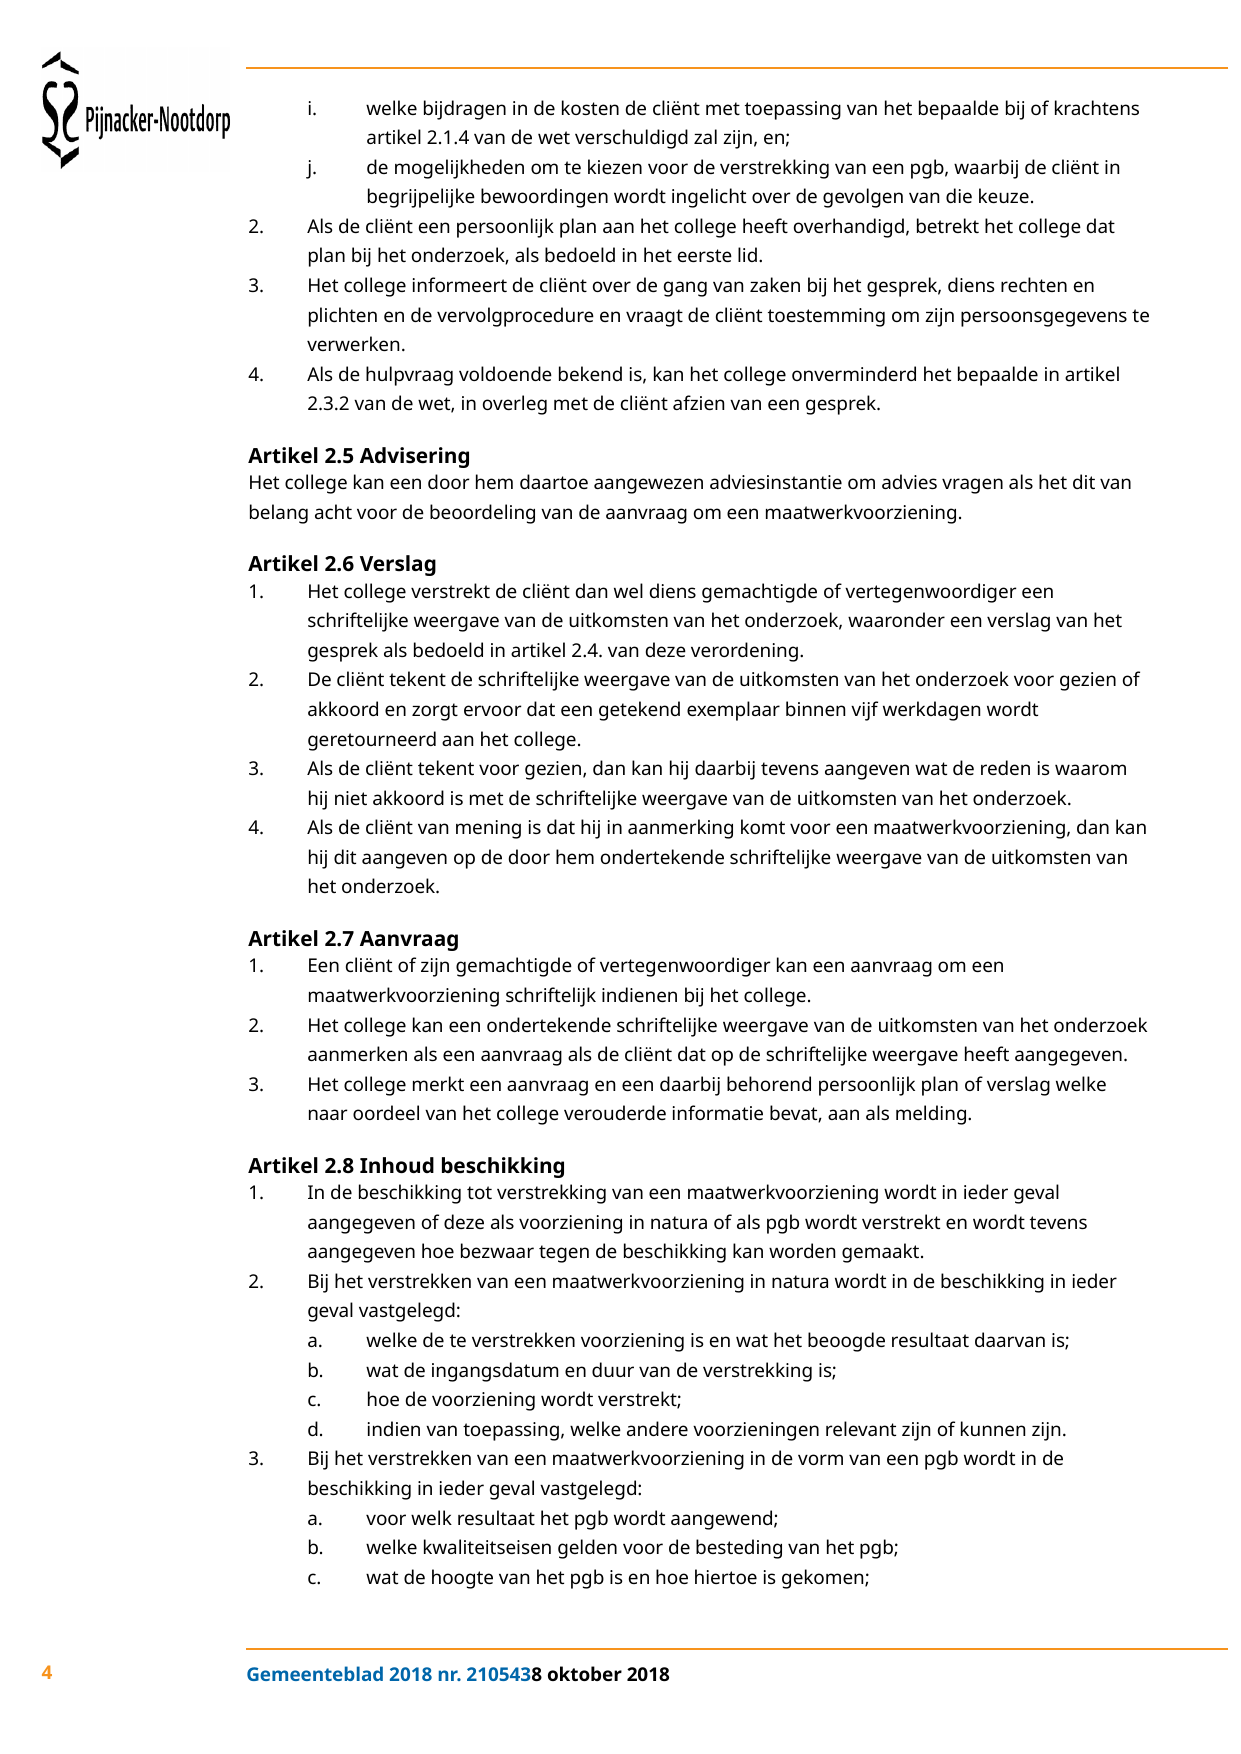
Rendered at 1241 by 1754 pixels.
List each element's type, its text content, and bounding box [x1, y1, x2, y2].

text Artikel 2.8 Inhoud beschikking [248, 1151, 1152, 1179]
list Als de cliënt tekent voor gezien, dan kan hij daarbij tevens aangeven wat de reden is waarom hij niet akkoord is met de schriftelijke weergave van de uitkomsten van het onderzoek. [248, 755, 1152, 811]
list wat de ingangsdatum en duur van de verstrekking is; [307, 1357, 1152, 1383]
list In de beschikking tot verstrekking van een maatwerkvoorziening wordt in ieder geval aangegeven of deze als voorziening in natura of als pgb wordt verstrekt en wordt tevens aangegeven hoe bezwaar tegen de beschikking kan worden gemaakt. [248, 1179, 1152, 1264]
list Een cliënt of zijn gemachtigde of vertegenwoordiger kan een aanvraag om een maatwerkvoorziening schriftelijk indienen bij het college. [248, 953, 1152, 1008]
list Bij het verstrekken van een maatwerkvoorziening in natura wordt in de beschikking in ieder geval vastgelegd: [248, 1268, 1152, 1323]
list welke de te verstrekken voorziening is en wat het beoogde resultaat daarvan is; [307, 1327, 1152, 1353]
list welke bijdragen in de kosten de cliënt met toepassing van het bepaalde bij of krachtens artikel 2.1.4 van de wet verschuldigd zal zijn, en; [307, 95, 1152, 150]
list voor welk resultaat het pgb wordt aangewend; [307, 1505, 1152, 1531]
list Het college informeert de cliënt over de gang van zaken bij het gesprek, diens rechten en plichten en de vervolgprocedure en vraagt de cliënt toestemming om zijn persoonsgegevens te verwerken. [248, 272, 1152, 357]
text Artikel 2.6 Verslag [248, 549, 1152, 578]
list Het college verstrekt de cliënt dan wel diens gemachtigde of vertegenwoordiger een schriftelijke weergave van de uitkomsten van het onderzoek, waaronder een verslag van het gesprek als bedoeld in artikel 2.4. van deze verordening. [248, 578, 1152, 663]
list De cliënt tekent de schriftelijke weergave van de uitkomsten van het onderzoek voor gezien of akkoord en zorgt ervoor dat een getekend exemplaar binnen vijf werkdagen wordt geretourneerd aan het college. [248, 667, 1152, 752]
list hoe de voorziening wordt verstrekt; [307, 1386, 1152, 1412]
list de mogelijkheden om te kiezen voor de verstrekking van een pgb, waarbij de cliënt in begrijpelijke bewoordingen wordt ingelicht over de gevolgen van die keuze. [307, 154, 1152, 209]
text Artikel 2.5 Advisering [248, 441, 1152, 469]
list indien van toepassing, welke andere voorzieningen relevant zijn of kunnen zijn. [307, 1416, 1152, 1442]
list wat de hoogte van het pgb is en hoe hiertoe is gekomen; [307, 1564, 1152, 1590]
list Als de cliënt van mening is dat hij in aanmerking komt voor een maatwerkvoorziening, dan kan hij dit aangeven op de door hem ondertekende schriftelijke weergave van de uitkomsten van het onderzoek. [248, 814, 1152, 899]
list Als de cliënt een persoonlijk plan aan het college heeft overhandigd, betrekt het college dat plan bij het onderzoek, als bedoeld in het eerste lid. [248, 213, 1152, 268]
list Het college kan een ondertekende schriftelijke weergave van de uitkomsten van het onderzoek aanmerken als een aanvraag als de cliënt dat op de schriftelijke weergave heeft aangegeven. [248, 1012, 1152, 1067]
list Bij het verstrekken van een maatwerkvoorziening in de vorm van een pgb wordt in de beschikking in ieder geval vastgelegd: [248, 1446, 1152, 1501]
list welke kwaliteitseisen gelden voor de besteding van het pgb; [307, 1534, 1152, 1560]
list Als de hulpvraag voldoende bekend is, kan het college onverminderd het bepaalde in artikel 2.3.2 van de wet, in overleg met de cliënt afzien van een gesprek. [248, 361, 1152, 416]
picture [41, 47, 231, 172]
list Het college merkt een aanvraag en een daarbij behorend persoonlijk plan of verslag welke naar oordeel van het college verouderde informatie bevat, aan als melding. [248, 1071, 1152, 1126]
text Artikel 2.7 Aanvraag [248, 924, 1152, 953]
text Het college kan een door hem daartoe aangewezen adviesinstantie om advies vragen als het dit van belang acht voor de beoordeling van de aanvraag om een maatwerkvoorziening. [248, 469, 1152, 525]
